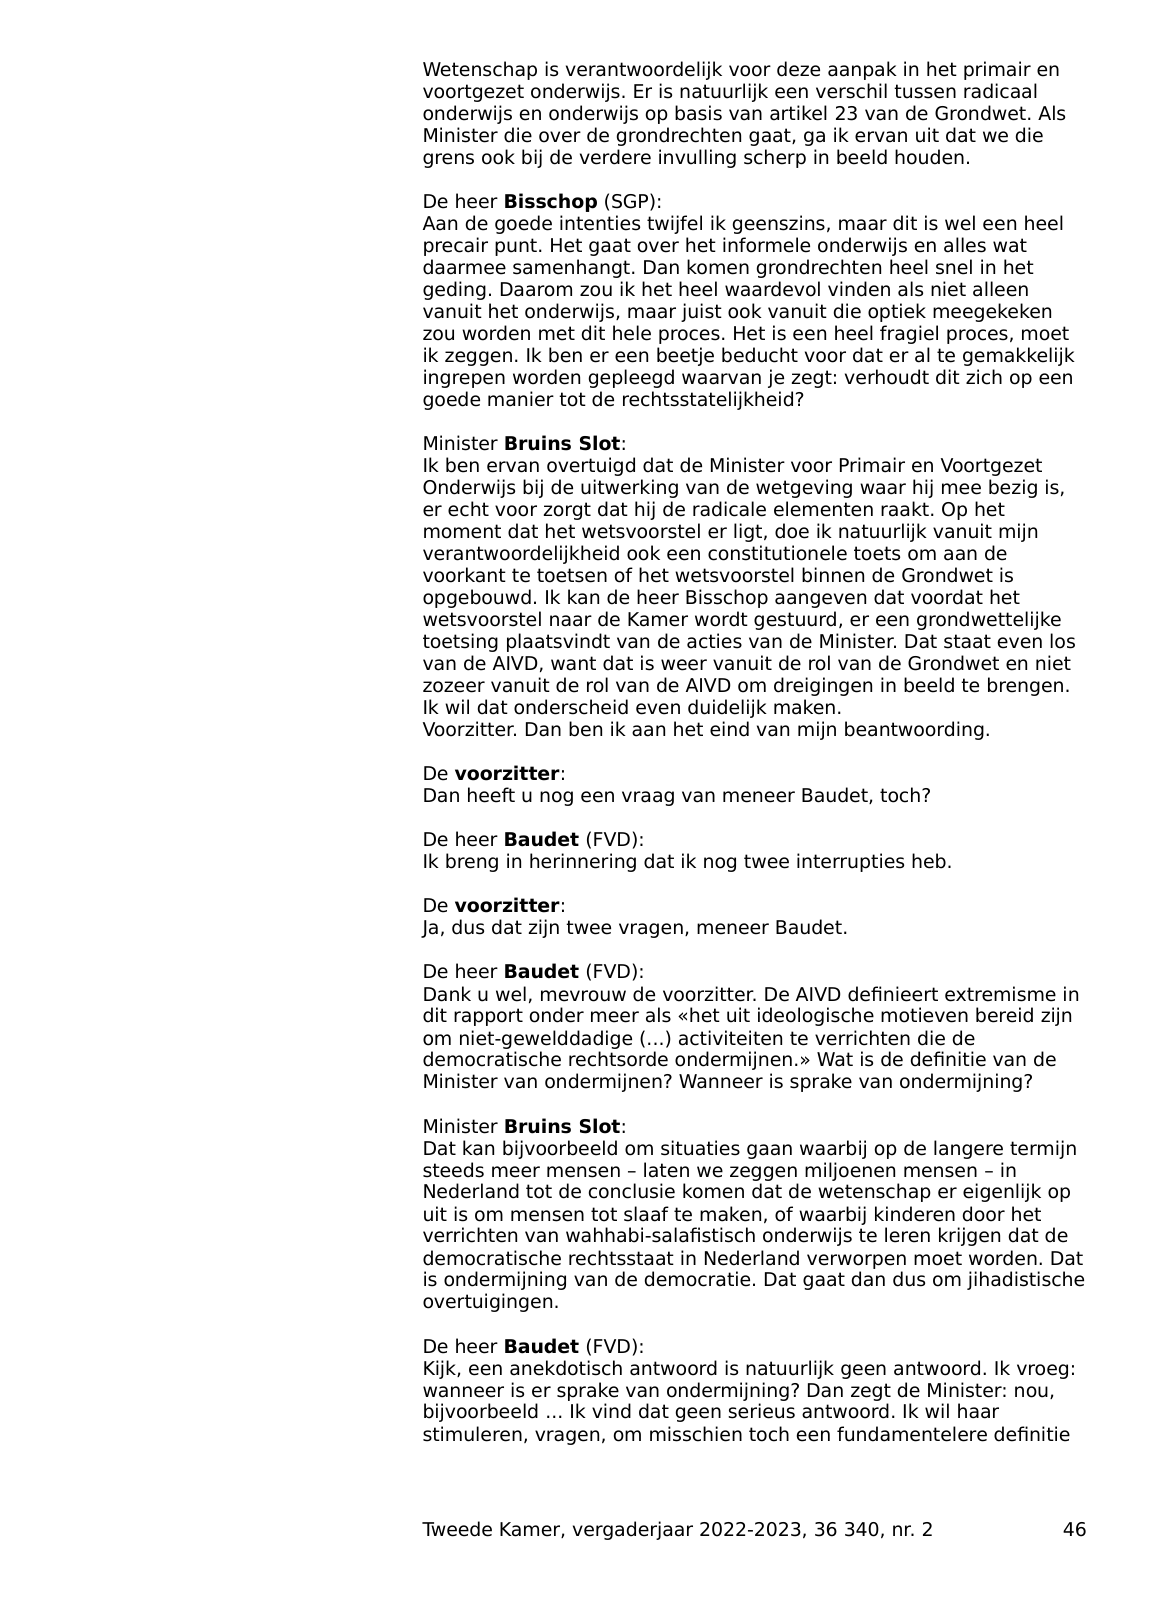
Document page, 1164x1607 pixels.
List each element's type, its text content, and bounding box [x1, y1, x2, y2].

text Minister Bruins Slot: [422, 1116, 1087, 1137]
text De heer Bisschop (SGP): [422, 191, 1087, 213]
text De voorzitter: [422, 763, 1087, 785]
text Ja, dus dat zijn twee vragen, meneer Baudet. [422, 917, 1087, 939]
text Dank u wel, mevrouw de voorzitter. De AIVD definieert extremisme in dit rapport onder meer als «het uit ideologische motieven bereid zijn om niet-gewelddadige (...) activiteiten te verrichten die de democratische rechtsorde ondermijnen.» Wat is de definitie van de Minister van ondermijnen? Wanneer is sprake van ondermijning? [422, 983, 1087, 1093]
text Dan heeft u nog een vraag van meneer Baudet, toch? [422, 785, 1087, 807]
text Ik ben ervan overtuigd dat de Minister voor Primair en Voortgezet Onderwijs bij de uitwerking van de wetgeving waar hij mee bezig is, er echt voor zorgt dat hij de radicale elementen raakt. Op het moment dat het wetsvoorstel er ligt, doe ik natuurlijk vanuit mijn verantwoordelijkheid ook een constitutionele toets om aan de voorkant te toetsen of het wetsvoorstel binnen de Grondwet is opgebouwd. Ik kan de heer Bisschop aangeven dat voordat het wetsvoorstel naar de Kamer wordt gestuurd, er een grondwettelijke toetsing plaatsvindt van de acties van de Minister. Dat staat even los van de AIVD, want dat is weer vanuit de rol van de Grondwet en niet zozeer vanuit de rol van de AIVD om dreigingen in beeld te brengen. Ik wil dat onderscheid even duidelijk maken. [422, 455, 1087, 719]
text De heer Baudet (FVD): [422, 1336, 1087, 1357]
text Voorzitter. Dan ben ik aan het eind van mijn beantwoording. [422, 719, 1087, 741]
text Aan de goede intenties twijfel ik geenszins, maar dit is wel een heel precair punt. Het gaat over het informele onderwijs en alles wat daarmee samenhangt. Dan komen grondrechten heel snel in het geding. Daarom zou ik het heel waardevol vinden als niet alleen vanuit het onderwijs, maar juist ook vanuit die optiek meegekeken zou worden met dit hele proces. Het is een heel fragiel proces, moet ik zeggen. Ik ben er een beetje beducht voor dat er al te gemakkelijk ingrepen worden gepleegd waarvan je zegt: verhoudt dit zich op een goede manier tot de rechtsstatelijkheid? [422, 213, 1087, 411]
text Wetenschap is verantwoordelijk voor deze aanpak in het primair en voortgezet onderwijs. Er is natuurlijk een verschil tussen radicaal onderwijs en onderwijs op basis van artikel 23 van de Grondwet. Als Minister die over de grondrechten gaat, ga ik ervan uit dat we die grens ook bij de verdere invulling scherp in beeld houden. [422, 59, 1087, 169]
text Ik breng in herinnering dat ik nog twee interrupties heb. [422, 851, 1087, 873]
text Dat kan bijvoorbeeld om situaties gaan waarbij op de langere termijn steeds meer mensen – laten we zeggen miljoenen mensen – in Nederland tot de conclusie komen dat de wetenschap er eigenlijk op uit is om mensen tot slaaf te maken, of waarbij kinderen door het verrichten van wahhabi-salafistisch onderwijs te leren krijgen dat de democratische rechtsstaat in Nederland verworpen moet worden. Dat is ondermijning van de democratie. Dat gaat dan dus om jihadistische overtuigingen. [422, 1137, 1087, 1313]
text De voorzitter: [422, 895, 1087, 917]
text Minister Bruins Slot: [422, 433, 1087, 455]
text De heer Baudet (FVD): [422, 961, 1087, 983]
text Kijk, een anekdotisch antwoord is natuurlijk geen antwoord. Ik vroeg: wanneer is er sprake van ondermijning? Dan zegt de Minister: nou, bijvoorbeeld ... Ik vind dat geen serieus antwoord. Ik wil haar stimuleren, vragen, om misschien toch een fundamentelere definitie [422, 1357, 1087, 1445]
text De heer Baudet (FVD): [422, 829, 1087, 851]
